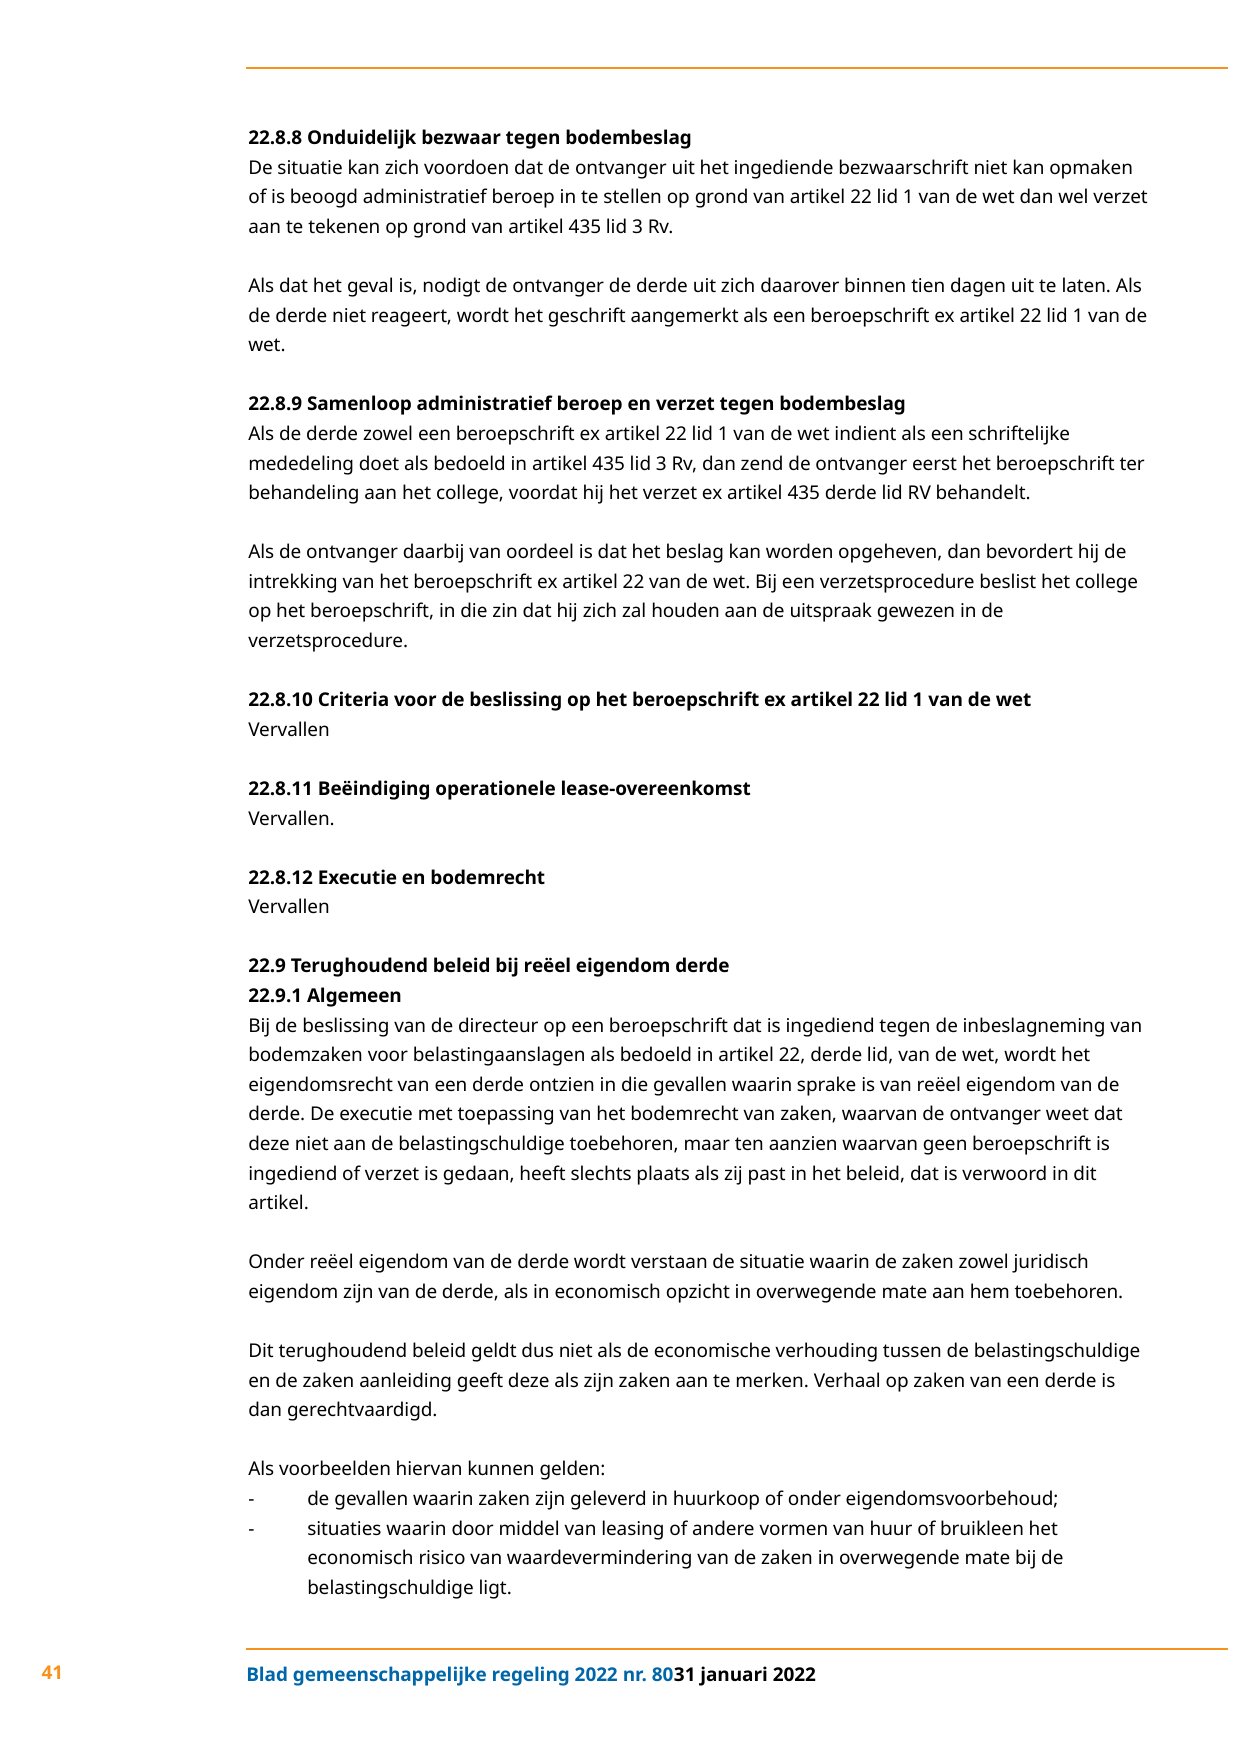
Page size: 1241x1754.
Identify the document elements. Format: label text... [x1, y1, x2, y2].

text 22.9.1 Algemeen [248, 982, 1152, 1008]
text De situatie kan zich voordoen dat de ontvanger uit het ingediende bezwaarschrift niet kan opmaken of is beoogd administratief beroep in te stellen op grond van artikel 22 lid 1 van de wet dan wel verzet aan te tekenen op grond van artikel 435 lid 3 Rv. [248, 154, 1152, 239]
text Onder reëel eigendom van de derde wordt verstaan de situatie waarin de zaken zowel juridisch eigendom zijn van de derde, als in economisch opzicht in overwegende mate aan hem toebehoren. [248, 1248, 1152, 1304]
list de gevallen waarin zaken zijn geleverd in huurkoop of onder eigendomsvoorbehoud; [248, 1485, 1152, 1511]
text 22.8.9 Samenloop administratief beroep en verzet tegen bodembeslag [248, 391, 1152, 416]
text Als de ontvanger daarbij van oordeel is dat het beslag kan worden opgeheven, dan bevordert hij de intrekking van het beroepschrift ex artikel 22 van de wet. Bij een verzetsprocedure beslist het college op het beroepschrift, in die zin dat hij zich zal houden aan de uitspraak gewezen in de verzetsprocedure. [248, 538, 1152, 653]
text 22.8.10 Criteria voor de beslissing op het beroepschrift ex artikel 22 lid 1 van de wet [248, 686, 1152, 712]
text 22.8.12 Executie en bodemrecht [248, 864, 1152, 890]
text Als de derde zowel een beroepschrift ex artikel 22 lid 1 van de wet indient als een schriftelijke mededeling doet als bedoeld in artikel 435 lid 3 Rv, dan zend de ontvanger eerst het beroepschrift ter behandeling aan het college, voordat hij het verzet ex artikel 435 derde lid RV behandelt. [248, 420, 1152, 505]
text Dit terughoudend beleid geldt dus niet als de economische verhouding tussen de belastingschuldige en de zaken aanleiding geeft deze als zijn zaken aan te merken. Verhaal op zaken van een derde is dan gerechtvaardigd. [248, 1337, 1152, 1422]
text Vervallen. [248, 805, 1152, 831]
text 22.9 Terughoudend beleid bij reëel eigendom derde [248, 953, 1152, 978]
text Vervallen [248, 716, 1152, 742]
text 22.8.11 Beëindiging operationele lease-overeenkomst [248, 775, 1152, 801]
text Vervallen [248, 893, 1152, 919]
picture [41, 47, 231, 172]
text Bij de beslissing van de directeur op een beroepschrift dat is ingediend tegen de inbeslagneming van bodemzaken voor belastingaanslagen als bedoeld in artikel 22, derde lid, van de wet, wordt het eigendomsrecht van een derde ontzien in die gevallen waarin sprake is van reëel eigendom van de derde. De executie met toepassing van het bodemrecht van zaken, waarvan de ontvanger weet dat deze niet aan de belastingschuldige toebehoren, maar ten aanzien waarvan geen beroepschrift is ingediend of verzet is gedaan, heeft slechts plaats als zij past in het beleid, dat is verwoord in dit artikel. [248, 1012, 1152, 1215]
list situaties waarin door middel van leasing of andere vormen van huur of bruikleen het economisch risico van waardevermindering van de zaken in overwegende mate bij de belastingschuldige ligt. [248, 1515, 1152, 1600]
text Als dat het geval is, nodigt de ontvanger de derde uit zich daarover binnen tien dagen uit te laten. Als de derde niet reageert, wordt het geschrift aangemerkt als een beroepschrift ex artikel 22 lid 1 van de wet. [248, 272, 1152, 357]
text 22.8.8 Onduidelijk bezwaar tegen bodembeslag [248, 124, 1152, 150]
text Als voorbeelden hiervan kunnen gelden: [248, 1456, 1152, 1481]
